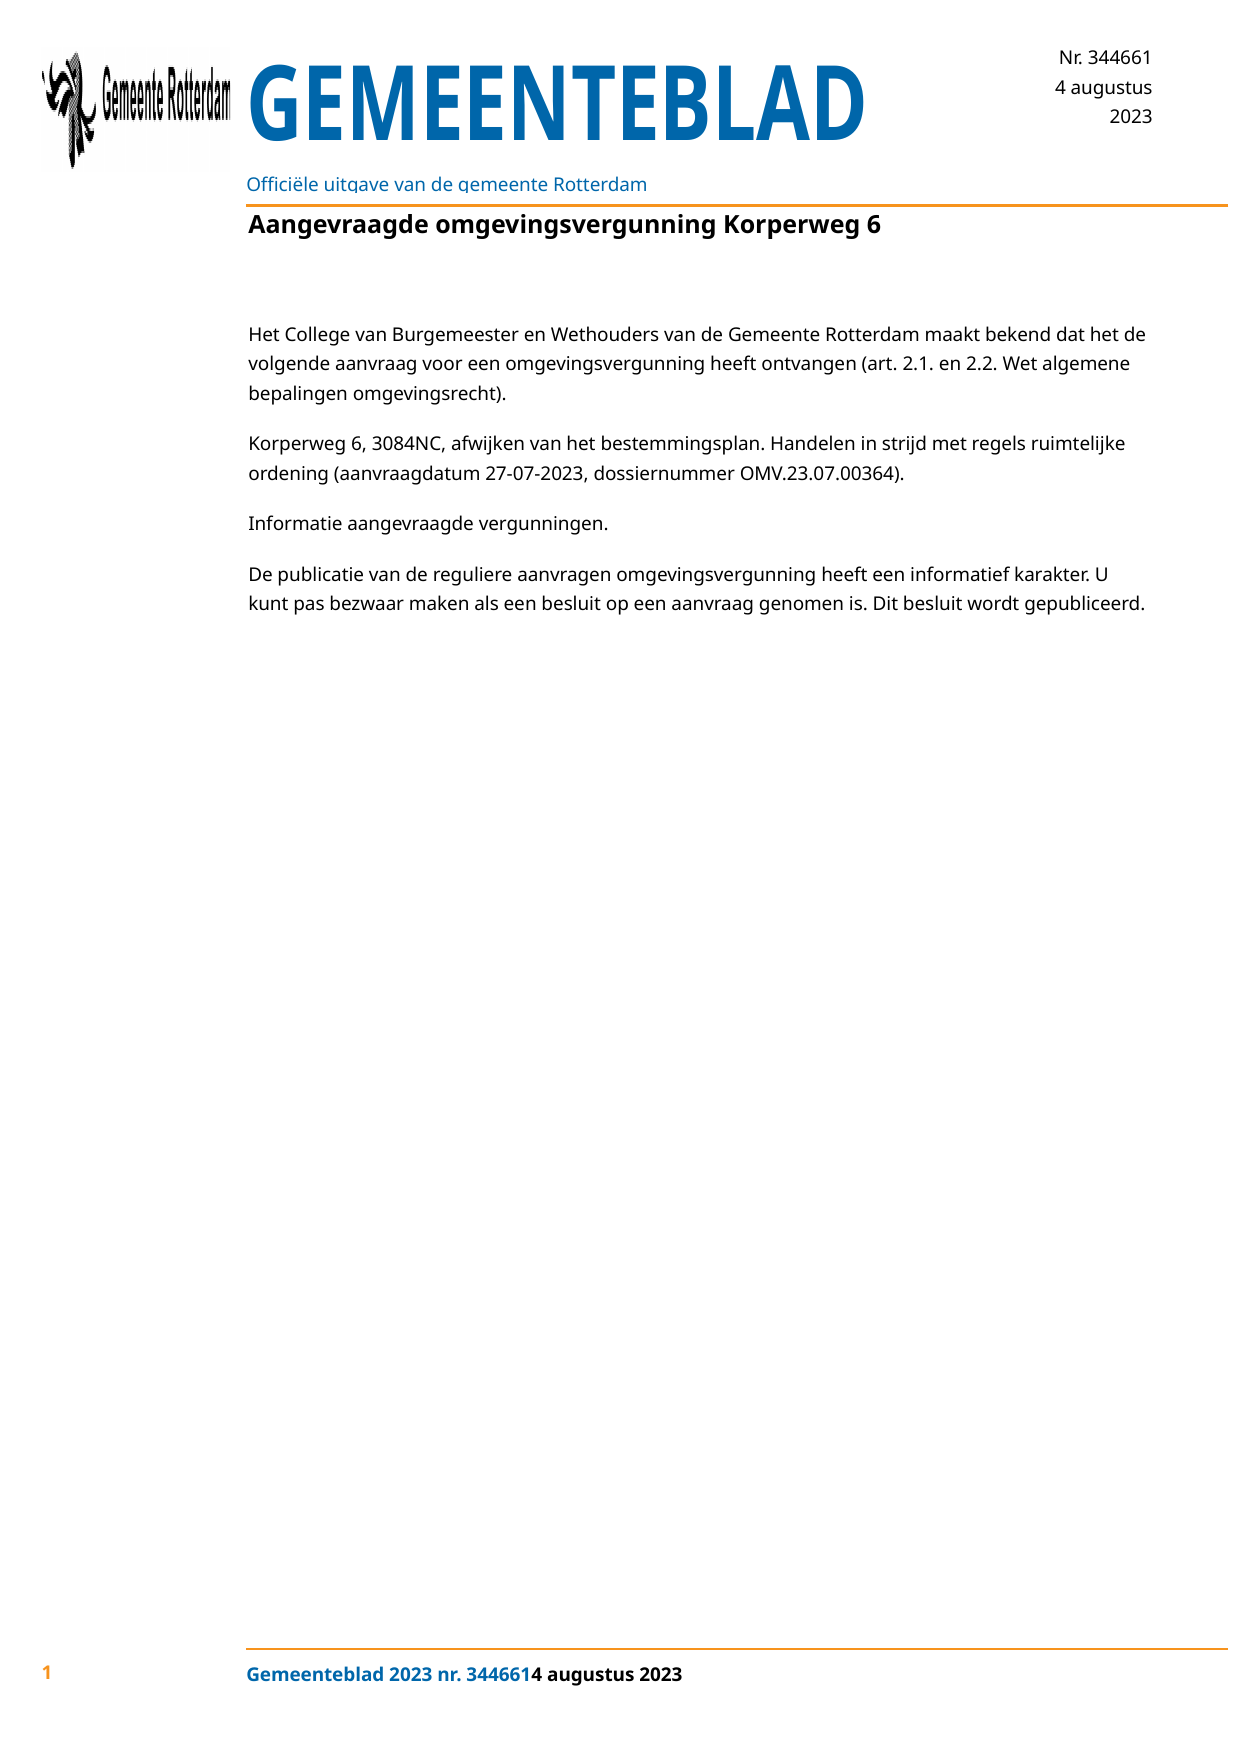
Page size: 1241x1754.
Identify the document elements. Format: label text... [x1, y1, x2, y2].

text De publicatie van de reguliere aanvragen omgevingsvergunning heeft een informatief karakter. U kunt pas bezwaar maken als een besluit op een aanvraag genomen is. Dit besluit wordt gepubliceerd. [248, 561, 1152, 616]
picture [41, 47, 231, 172]
text Informatie aangevraagde vergunningen. [248, 510, 1152, 536]
text Het College van Burgemeester en Wethouders van de Gemeente Rotterdam maakt bekend dat het de volgende aanvraag voor een omgevingsvergunning heeft ontvangen (art. 2.1. en 2.2. Wet algemene bepalingen omgevingsrecht). [248, 321, 1152, 406]
text Korperweg 6, 3084NC, afwijken van het bestemmingsplan. Handelen in strijd met regels ruimtelijke ordening (aanvraagdatum 27-07-2023, dossiernummer OMV.23.07.00364). [248, 430, 1152, 486]
text Aangevraagde omgevingsvergunning Korperweg 6 [248, 207, 1152, 241]
